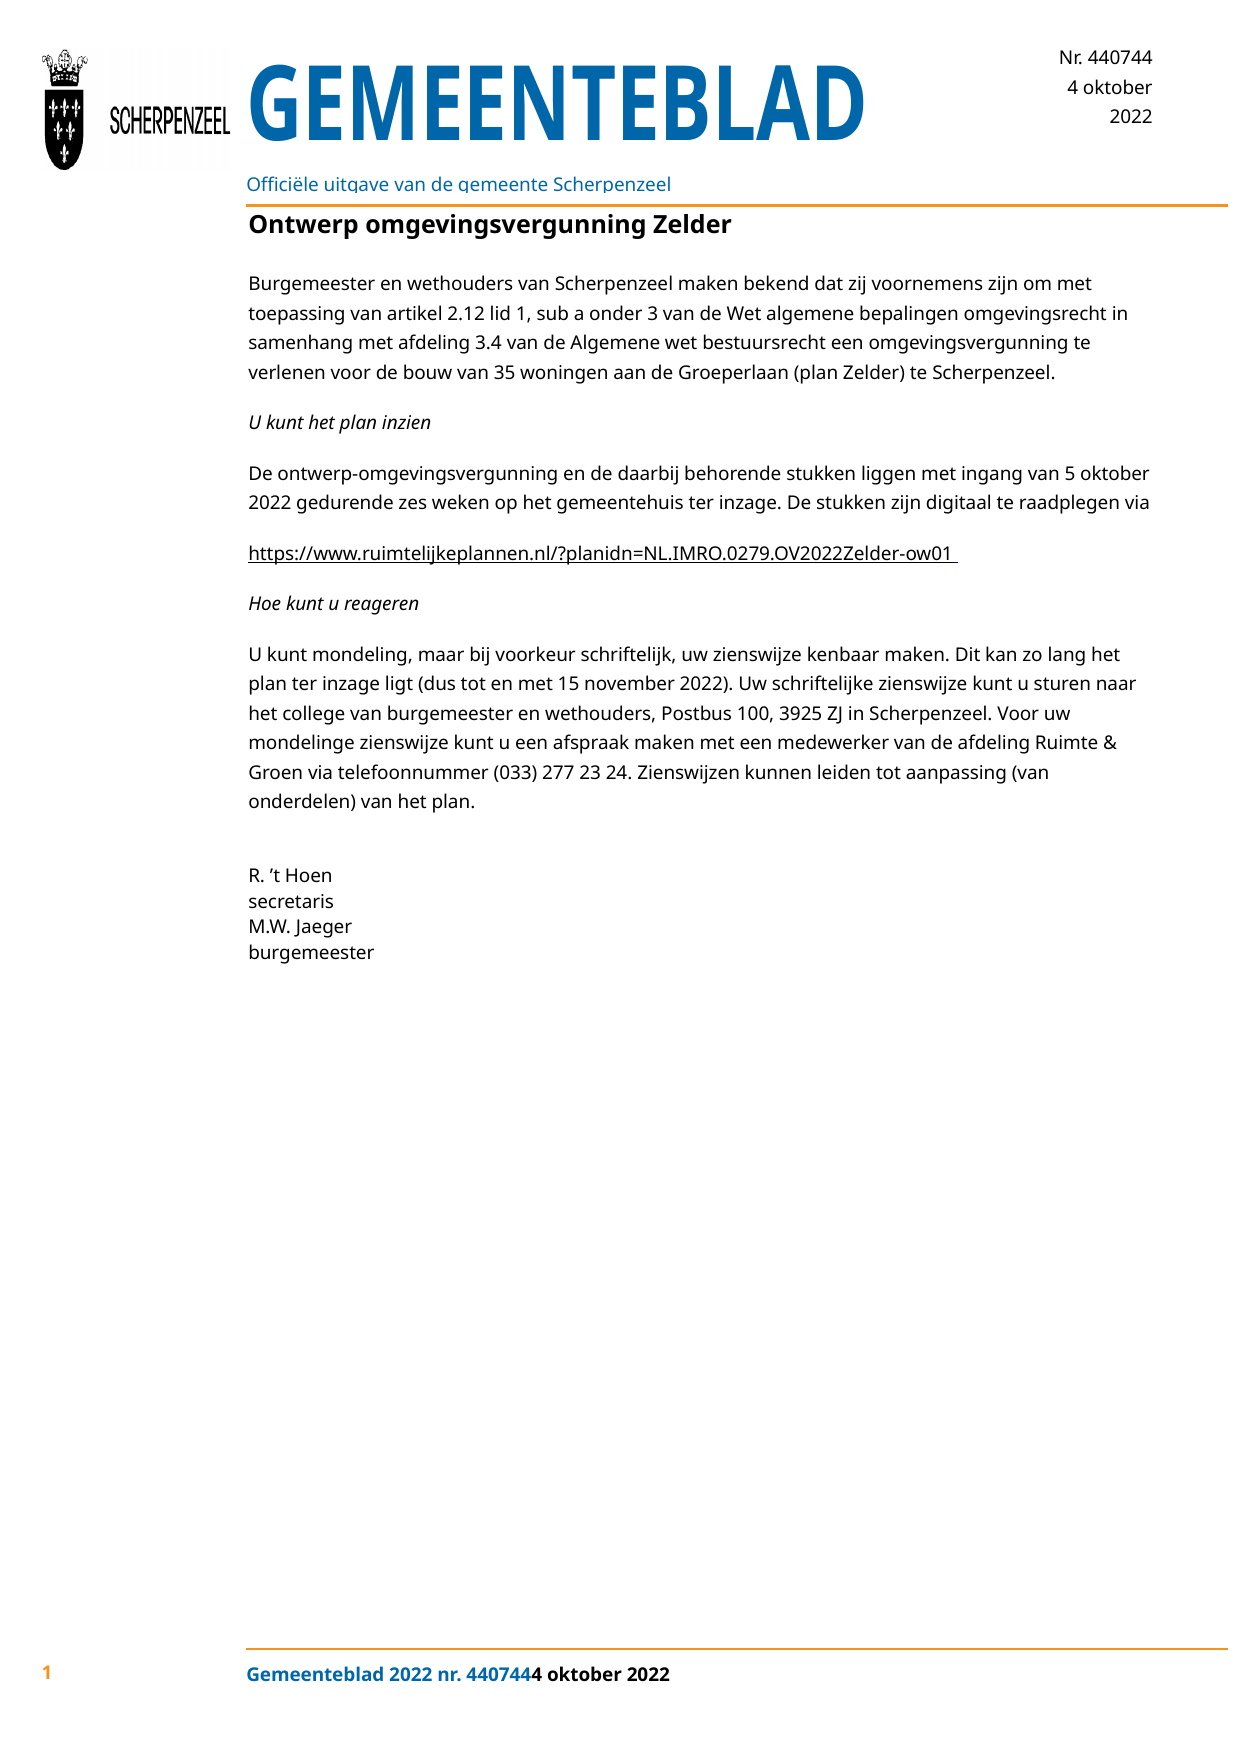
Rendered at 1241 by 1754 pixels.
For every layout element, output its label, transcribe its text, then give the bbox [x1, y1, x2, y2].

text https://www.ruimtelijkeplannen.nl/?planidn=NL.IMRO.0279.OV2022Zelder-ow01 [248, 540, 1152, 566]
text Hoe kunt u reageren [248, 590, 1152, 616]
text secretaris [248, 888, 1152, 914]
text Ontwerp omgevingsvergunning Zelder [248, 207, 1152, 241]
text U kunt het plan inzien [248, 409, 1152, 435]
text R. ’t Hoen [248, 862, 1152, 888]
text De ontwerp-omgevingsvergunning en de daarbij behorende stukken liggen met ingang van 5 oktober 2022 gedurende zes weken op het gemeentehuis ter inzage. De stukken zijn digitaal te raadplegen via [248, 460, 1152, 515]
text Burgemeester en wethouders van Scherpenzeel maken bekend dat zij voornemens zijn om met toepassing van artikel 2.12 lid 1, sub a onder 3 van de Wet algemene bepalingen omgevingsrecht in samenhang met afdeling 3.4 van de Algemene wet bestuursrecht een omgevingsvergunning te verlenen voor de bouw van 35 woningen aan de Groeperlaan (plan Zelder) te Scherpenzeel. [248, 270, 1152, 385]
picture [41, 47, 231, 172]
text M.W. Jaeger [248, 914, 1152, 939]
text U kunt mondeling, maar bij voorkeur schriftelijk, uw zienswijze kenbaar maken. Dit kan zo lang het plan ter inzage ligt (dus tot en met 15 november 2022). Uw schriftelijke zienswijze kunt u sturen naar het college van burgemeester en wethouders, Postbus 100, 3925 ZJ in Scherpenzeel. Voor uw mondelinge zienswijze kunt u een afspraak maken met een medewerker van de afdeling Ruimte & Groen via telefoonnummer (033) 277 23 24. Zienswijzen kunnen leiden tot aanpassing (van onderdelen) van het plan. [248, 641, 1152, 814]
text burgemeester [248, 939, 1152, 965]
